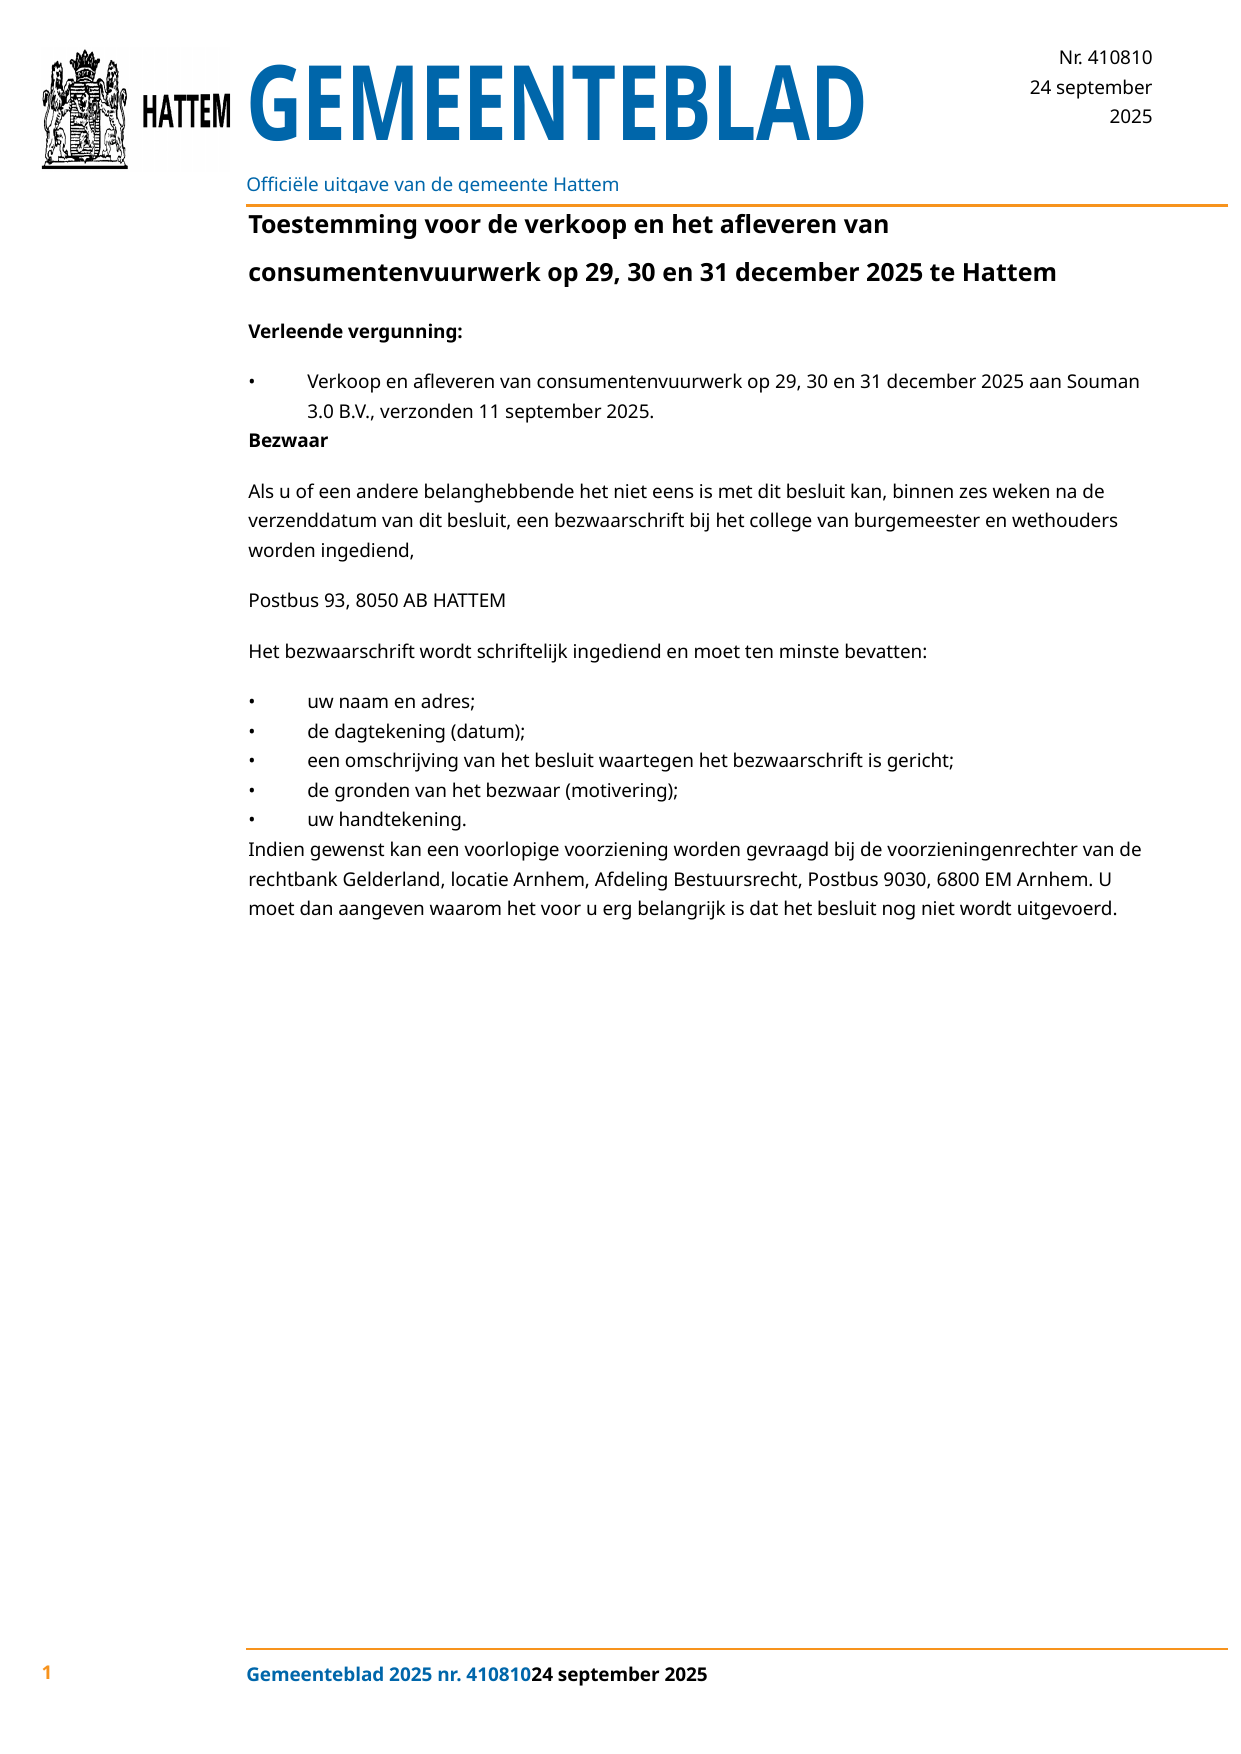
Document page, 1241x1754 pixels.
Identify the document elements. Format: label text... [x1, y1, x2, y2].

list de dagtekening (datum); [248, 718, 1152, 744]
text Postbus 93, 8050 AB HATTEM [248, 587, 1152, 613]
list uw naam en adres; [248, 688, 1152, 714]
text Als u of een andere belanghebbende het niet eens is met dit besluit kan, binnen zes weken na de verzenddatum van dit besluit, een bezwaarschrift bij het college van burgemeester en wethouders worden ingediend, [248, 478, 1152, 563]
text Bezwaar [248, 427, 1152, 453]
text Het bezwaarschrift wordt schriftelijk ingediend en moet ten minste bevatten: [248, 638, 1152, 664]
text Verleende vergunning: [248, 318, 1152, 344]
list uw handtekening. [248, 807, 1152, 832]
list een omschrijving van het besluit waartegen het bezwaarschrift is gericht; [248, 747, 1152, 773]
text Toestemming voor de verkoop en het afleveren van consumentenvuurwerk op 29, 30 en 31 december 2025 te Hattem [248, 207, 1152, 288]
text Indien gewenst kan een voorlopige voorziening worden gevraagd bij de voorzieningenrechter van de rechtbank Gelderland, locatie Arnhem, Afdeling Bestuursrecht, Postbus 9030, 6800 EM Arnhem. U moet dan aangeven waarom het voor u erg belangrijk is dat het besluit nog niet wordt uitgevoerd. [248, 836, 1152, 921]
list de gronden van het bezwaar (motivering); [248, 777, 1152, 803]
picture [41, 47, 231, 172]
list Verkoop en afleveren van consumentenvuurwerk op 29, 30 en 31 december 2025 aan Souman 3.0 B.V., verzonden 11 september 2025. [248, 368, 1152, 424]
